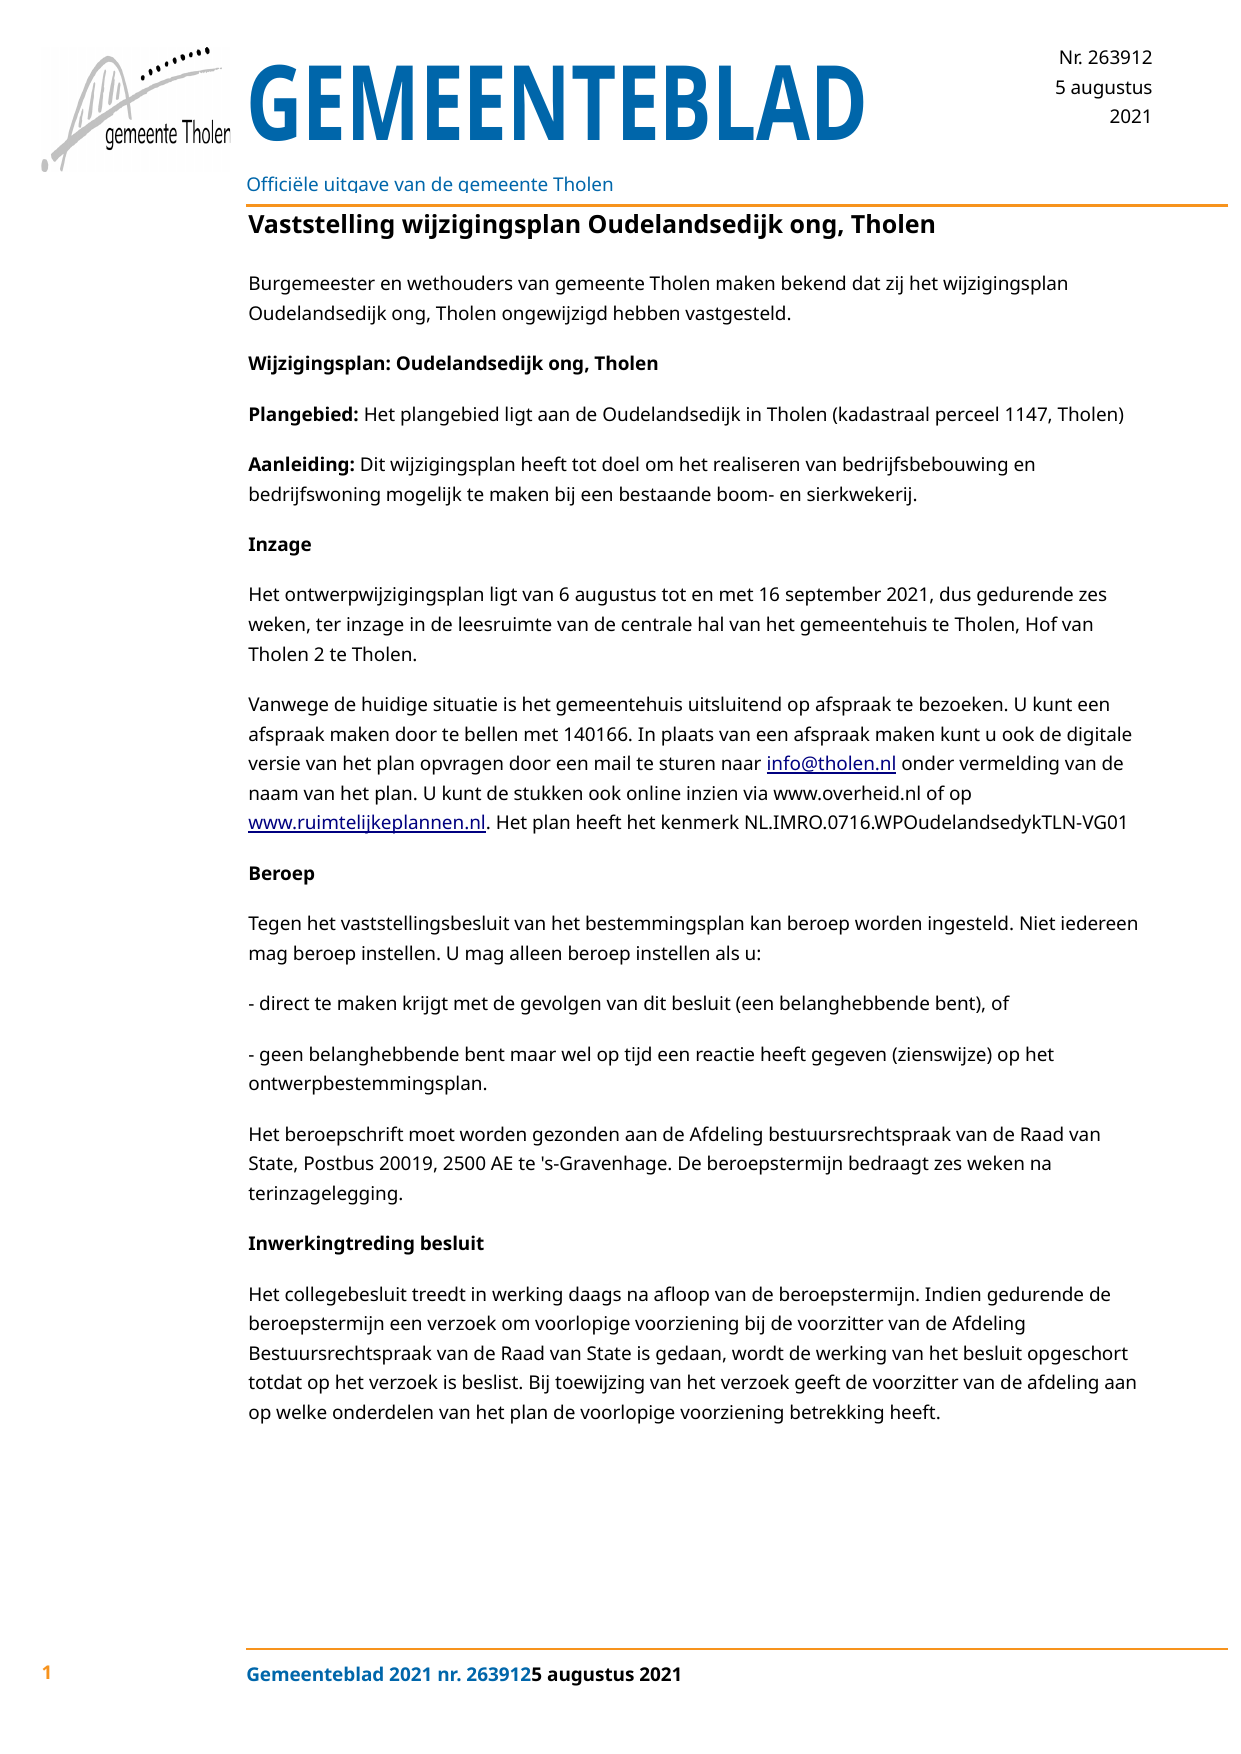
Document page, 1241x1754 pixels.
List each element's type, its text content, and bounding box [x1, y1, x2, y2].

text Plangebied: Het plangebied ligt aan de Oudelandsedijk in Tholen (kadastraal perceel 1147, Tholen) [248, 401, 1152, 426]
text Inwerkingtreding besluit [248, 1230, 1152, 1256]
text Tegen het vaststellingsbesluit van het bestemmingsplan kan beroep worden ingesteld. Niet iedereen mag beroep instellen. U mag alleen beroep instellen als u: [248, 910, 1152, 966]
text Aanleiding: Dit wijzigingsplan heeft tot doel om het realiseren van bedrijfsbebouwing en bedrijfswoning mogelijk te maken bij een bestaande boom- en sierkwekerij. [248, 451, 1152, 506]
text - direct te maken krijgt met de gevolgen van dit besluit (een belanghebbende bent), of [248, 990, 1152, 1016]
text Wijzigingsplan: Oudelandsedijk ong, Tholen [248, 350, 1152, 376]
text Beroep [248, 860, 1152, 886]
text Het ontwerpwijzigingsplan ligt van 6 augustus tot en met 16 september 2021, dus gedurende zes weken, ter inzage in de leesruimte van de centrale hal van het gemeentehuis te Tholen, Hof van Tholen 2 te Tholen. [248, 582, 1152, 666]
text Het beroepschrift moet worden gezonden aan de Afdeling bestuursrechtspraak van de Raad van State, Postbus 20019, 2500 AE te 's-Gravenhage. De beroepstermijn bedraagt zes weken na terinzagelegging. [248, 1121, 1152, 1206]
text Burgemeester en wethouders van gemeente Tholen maken bekend dat zij het wijzigingsplan Oudelandsedijk ong, Tholen ongewijzigd hebben vastgesteld. [248, 270, 1152, 326]
text Inzage [248, 531, 1152, 557]
text Vanwege de huidige situatie is het gemeentehuis uitsluitend op afspraak te bezoeken. U kunt een afspraak maken door te bellen met 140166. In plaats van een afspraak maken kunt u ook de digitale versie van het plan opvragen door een mail te sturen naar info@tholen.nl onder vermelding van de naam van het plan. U kunt de stukken ook online inzien via www.overheid.nl of op www.ruimtelijkeplannen.nl. Het plan heeft het kenmerk NL.IMRO.0716.WPOudelandsedykTLN-VG01 [248, 691, 1152, 835]
text Het collegebesluit treedt in werking daags na afloop van de beroepstermijn. Indien gedurende de beroepstermijn een verzoek om voorlopige voorziening bij de voorzitter van de Afdeling Bestuursrechtspraak van de Raad van State is gedaan, wordt de werking van het besluit opgeschort totdat op het verzoek is beslist. Bij toewijzing van het verzoek geeft de voorzitter van de afdeling aan op welke onderdelen van het plan de voorlopige voorziening betrekking heeft. [248, 1281, 1152, 1425]
picture [41, 47, 231, 172]
text - geen belanghebbende bent maar wel op tijd een reactie heeft gegeven (zienswijze) op het ontwerpbestemmingsplan. [248, 1041, 1152, 1096]
text Vaststelling wijzigingsplan Oudelandsedijk ong, Tholen [248, 207, 1152, 241]
